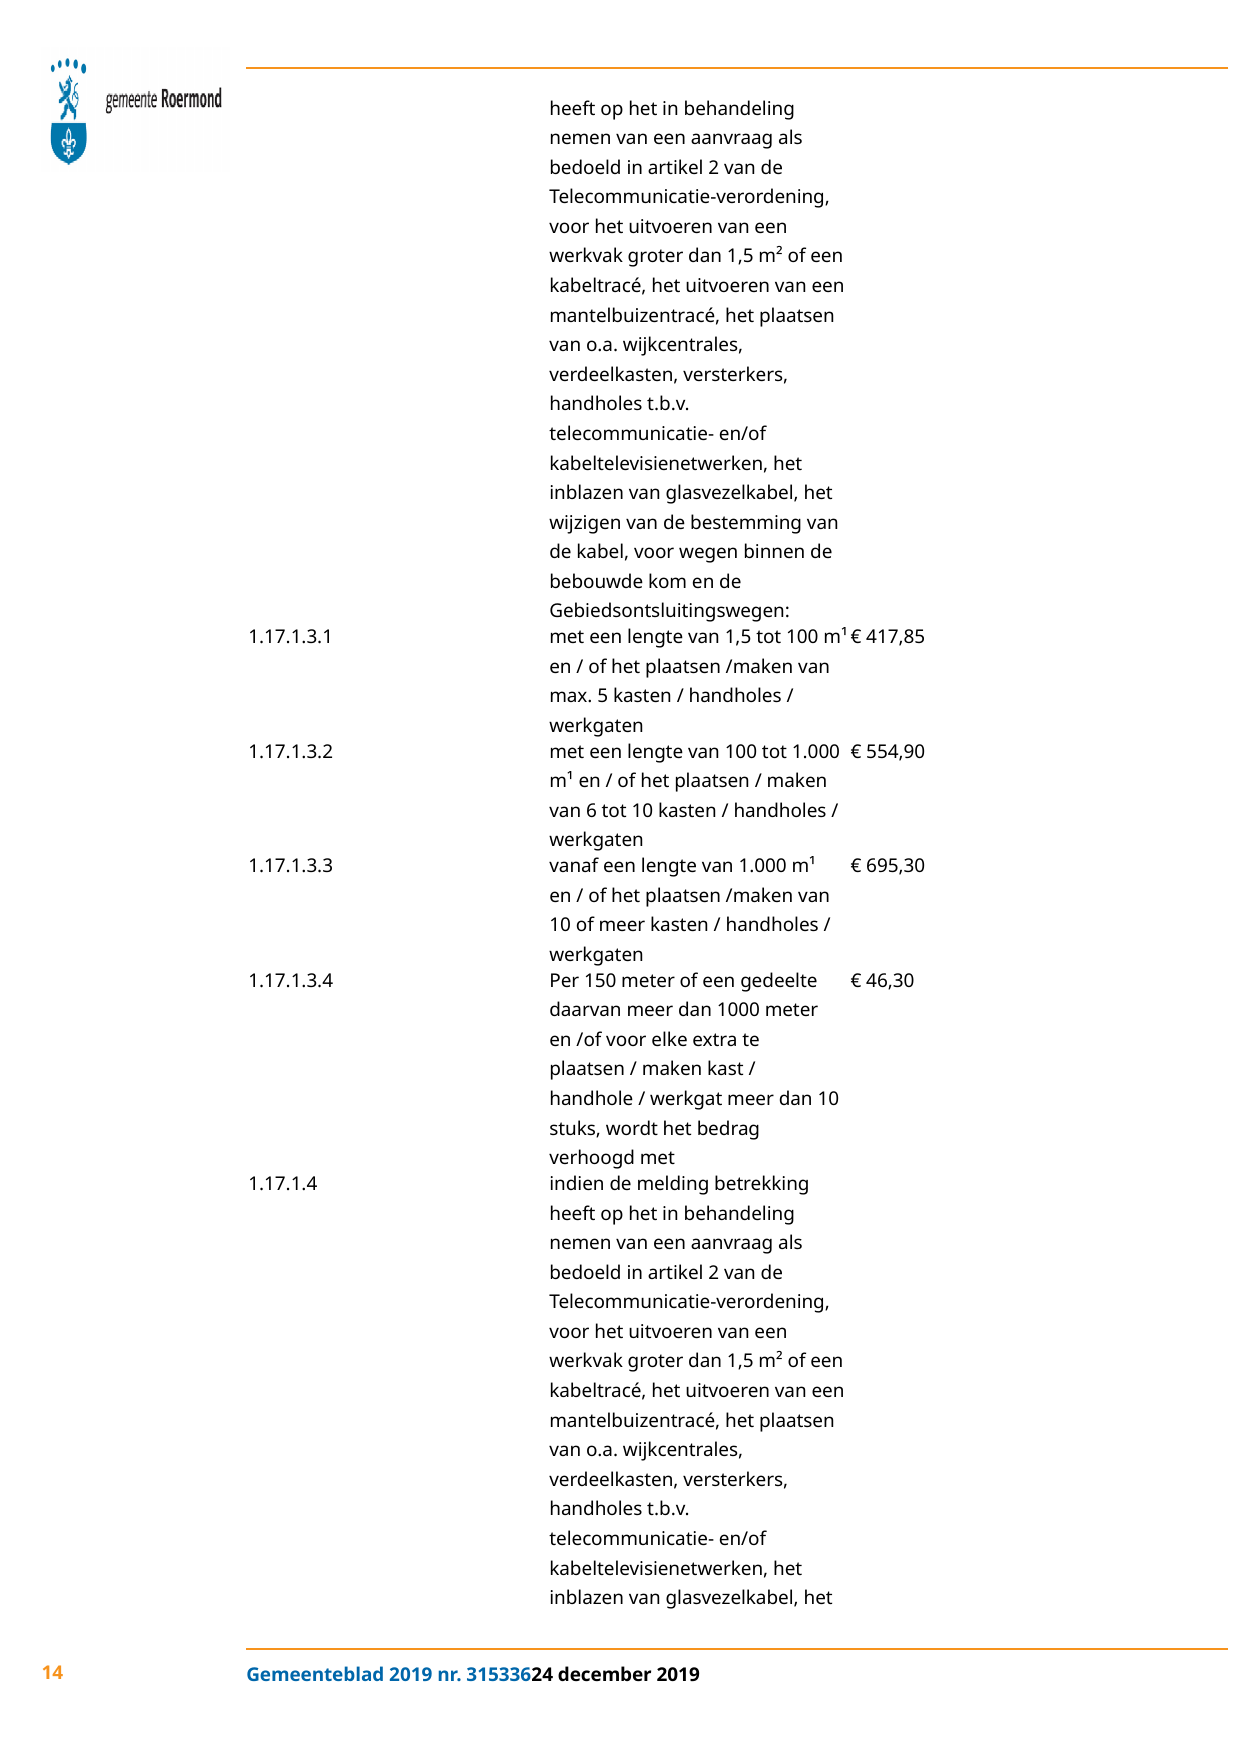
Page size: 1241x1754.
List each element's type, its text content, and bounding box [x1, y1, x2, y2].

table_cell 1.17.1.3.4 [248, 967, 549, 1170]
table_cell indien de melding betrekking heeft op het in behandeling nemen van een aanvraag als bedoeld in artikel 2 van de Telecommunicatie-verordening, voor het uitvoeren van een werkvak groter dan 1,5 m² of een kabeltracé, het uitvoeren van een mantelbuizentracé, het plaatsen van o.a. wijkcentrales, verdeelkasten, versterkers, handholes t.b.v. telecommunicatie- en/of kabeltelevisienetwerken, het inblazen van glasvezelkabel, het [549, 1170, 850, 1610]
table_cell € 46,30 [850, 967, 1152, 1170]
table_cell heeft op het in behandeling nemen van een aanvraag als bedoeld in artikel 2 van de Telecommunicatie-verordening, voor het uitvoeren van een werkvak groter dan 1,5 m² of een kabeltracé, het uitvoeren van een mantelbuizentracé, het plaatsen van o.a. wijkcentrales, verdeelkasten, versterkers, handholes t.b.v. telecommunicatie- en/of kabeltelevisienetwerken, het inblazen van glasvezelkabel, het wijzigen van de bestemming van de kabel, voor wegen binnen de bebouwde kom en de Gebiedsontsluitingswegen: [549, 95, 850, 623]
table_cell 1.17.1.3.2 [248, 738, 549, 852]
table_cell vanaf een lengte van 1.000 m¹ en / of het plaatsen /maken van 10 of meer kasten / handholes / werkgaten [549, 853, 850, 967]
table_cell 1.17.1.3.3 [248, 853, 549, 967]
table_cell [850, 95, 1152, 623]
table_cell Per 150 meter of een gedeelte daarvan meer dan 1000 meter en /of voor elke extra te plaatsen / maken kast / handhole / werkgat meer dan 10 stuks, wordt het bedrag verhoogd met [549, 967, 850, 1170]
table_cell 1.17.1.4 [248, 1170, 549, 1610]
table_cell met een lengte van 1,5 tot 100 m¹ en / of het plaatsen /maken van max. 5 kasten / handholes / werkgaten [549, 624, 850, 738]
table_cell [248, 95, 549, 623]
table_cell [850, 1170, 1152, 1610]
table_cell met een lengte van 100 tot 1.000 m¹ en / of het plaatsen / maken van 6 tot 10 kasten / handholes / werkgaten [549, 738, 850, 852]
table_cell € 695,30 [850, 853, 1152, 967]
table_cell € 554,90 [850, 738, 1152, 852]
table_cell € 417,85 [850, 624, 1152, 738]
table_cell 1.17.1.3.1 [248, 624, 549, 738]
picture [41, 47, 231, 172]
